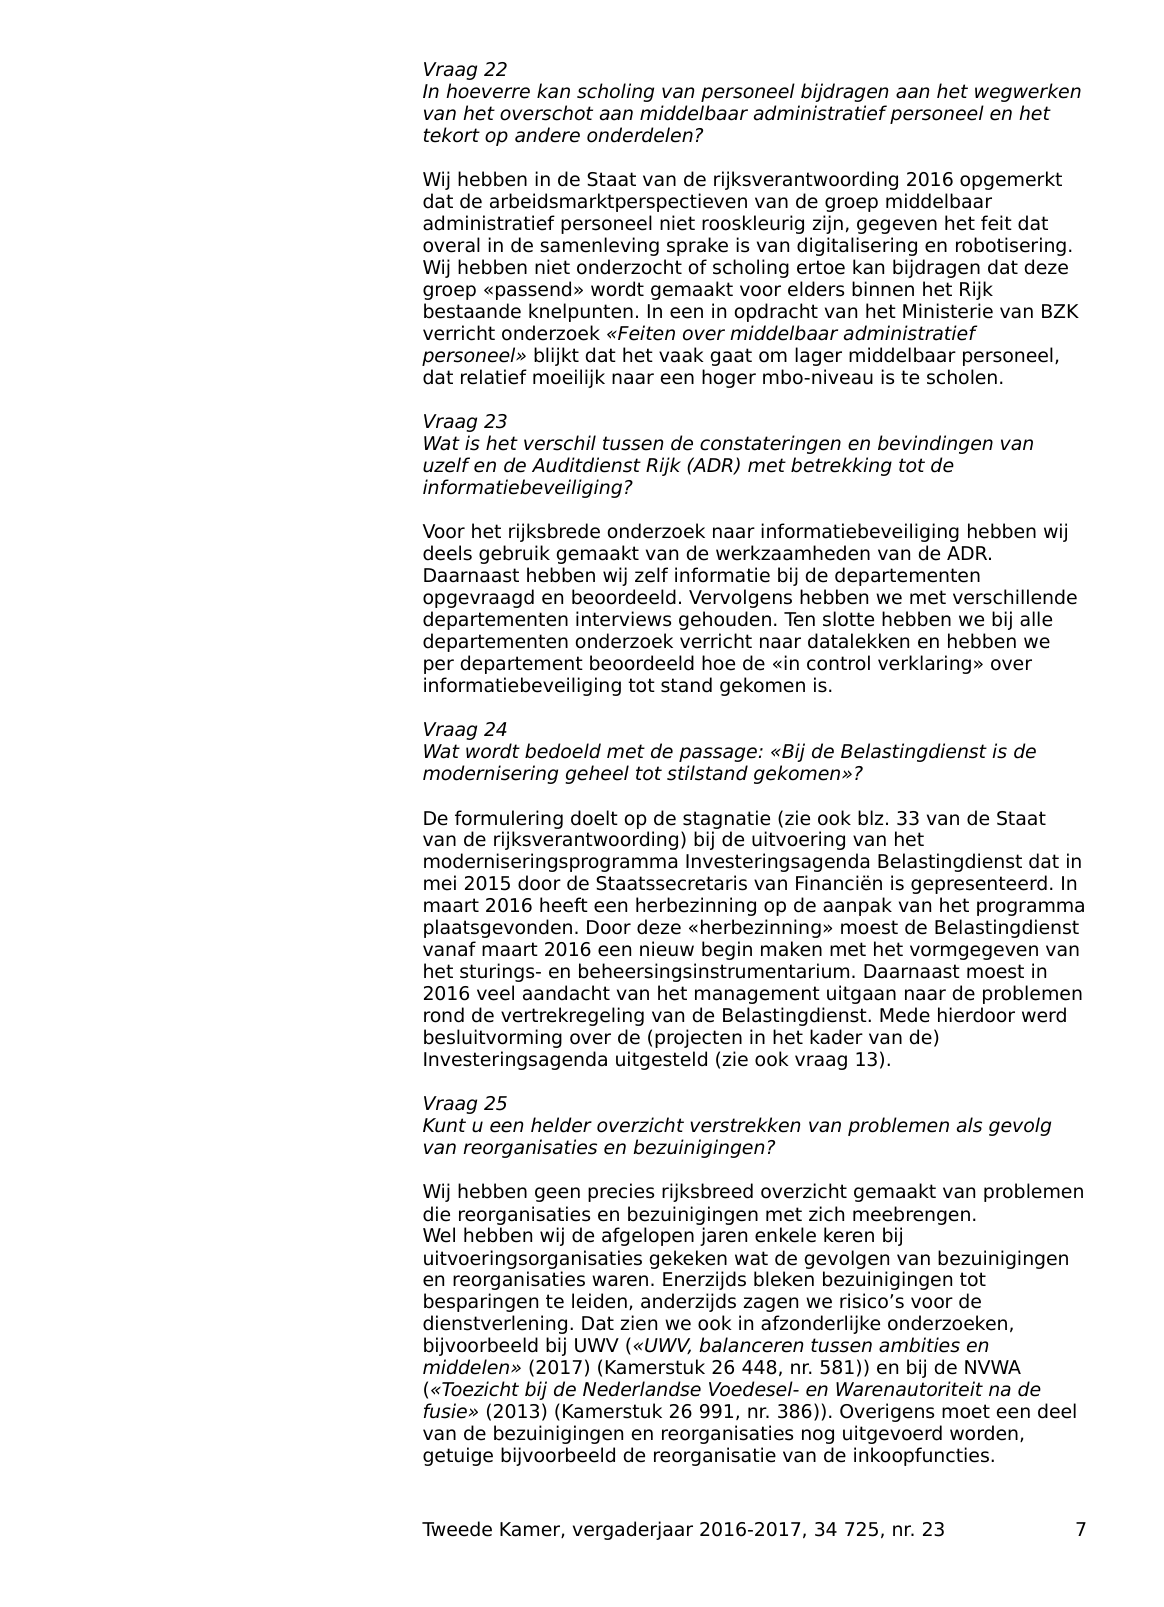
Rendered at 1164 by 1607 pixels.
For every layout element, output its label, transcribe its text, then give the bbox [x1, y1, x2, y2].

text Vraag 22 [422, 59, 1087, 81]
text Vraag 23 [422, 411, 1087, 433]
text Wat wordt bedoeld met de passage: «Bij de Belastingdienst is de modernisering geheel tot stilstand gekomen»? [422, 741, 1087, 785]
text Wel hebben wij de afgelopen jaren enkele keren bij uitvoeringsorganisaties gekeken wat de gevolgen van bezuinigingen en reorganisaties waren. Enerzijds bleken bezuinigingen tot besparingen te leiden, anderzijds zagen we risico’s voor de dienstverlening. Dat zien we ook in afzonderlijke onderzoeken, bijvoorbeeld bij UWV («UWV, balanceren tussen ambities en middelen» (2017) (Kamerstuk 26 448, nr. 581)) en bij de NVWA («Toezicht bij de Nederlandse Voedesel- en Warenautoriteit na de fusie» (2013) (Kamerstuk 26 991, nr. 386)). Overigens moet een deel van de bezuinigingen en reorganisaties nog uitgevoerd worden, getuige bijvoorbeeld de reorganisatie van de inkoopfuncties. [422, 1225, 1087, 1467]
text Wij hebben geen precies rijksbreed overzicht gemaakt van problemen die reorganisaties en bezuinigingen met zich meebrengen. [422, 1181, 1087, 1225]
text De formulering doelt op de stagnatie (zie ook blz. 33 van de Staat van de rijksverantwoording) bij de uitvoering van het moderniseringsprogramma Investeringsagenda Belastingdienst dat in mei 2015 door de Staatssecretaris van Financiën is gepresenteerd. In maart 2016 heeft een herbezinning op de aanpak van het programma plaatsgevonden. Door deze «herbezinning» moest de Belastingdienst vanaf maart 2016 een nieuw begin maken met het vormgegeven van het sturings- en beheersingsinstrumentarium. Daarnaast moest in 2016 veel aandacht van het management uitgaan naar de problemen rond de vertrekregeling van de Belastingdienst. Mede hierdoor werd besluitvorming over de (projecten in het kader van de) Investeringsagenda uitgesteld (zie ook vraag 13). [422, 807, 1087, 1071]
text Vraag 24 [422, 719, 1087, 741]
text In hoeverre kan scholing van personeel bijdragen aan het wegwerken van het overschot aan middelbaar administratief personeel en het tekort op andere onderdelen? [422, 81, 1087, 147]
text Daarnaast hebben wij zelf informatie bij de departementen opgevraagd en beoordeeld. Vervolgens hebben we met verschillende departementen interviews gehouden. Ten slotte hebben we bij alle departementen onderzoek verricht naar datalekken en hebben we per departement beoordeeld hoe de «in control verklaring» over informatiebeveiliging tot stand gekomen is. [422, 565, 1087, 697]
text Kunt u een helder overzicht verstrekken van problemen als gevolg van reorganisaties en bezuinigingen? [422, 1115, 1087, 1159]
text Voor het rijksbrede onderzoek naar informatiebeveiliging hebben wij deels gebruik gemaakt van de werkzaamheden van de ADR. [422, 521, 1087, 565]
text Wat is het verschil tussen de constateringen en bevindingen van uzelf en de Auditdienst Rijk (ADR) met betrekking tot de informatiebeveiliging? [422, 433, 1087, 499]
text Vraag 25 [422, 1093, 1087, 1115]
text Wij hebben in de Staat van de rijksverantwoording 2016 opgemerkt dat de arbeidsmarktperspectieven van de groep middelbaar administratief personeel niet rooskleurig zijn, gegeven het feit dat overal in de samenleving sprake is van digitalisering en robotisering. Wij hebben niet onderzocht of scholing ertoe kan bijdragen dat deze groep «passend» wordt gemaakt voor elders binnen het Rijk bestaande knelpunten. In een in opdracht van het Ministerie van BZK verricht onderzoek «Feiten over middelbaar administratief personeel» blijkt dat het vaak gaat om lager middelbaar personeel, dat relatief moeilijk naar een hoger mbo-niveau is te scholen. [422, 169, 1087, 389]
